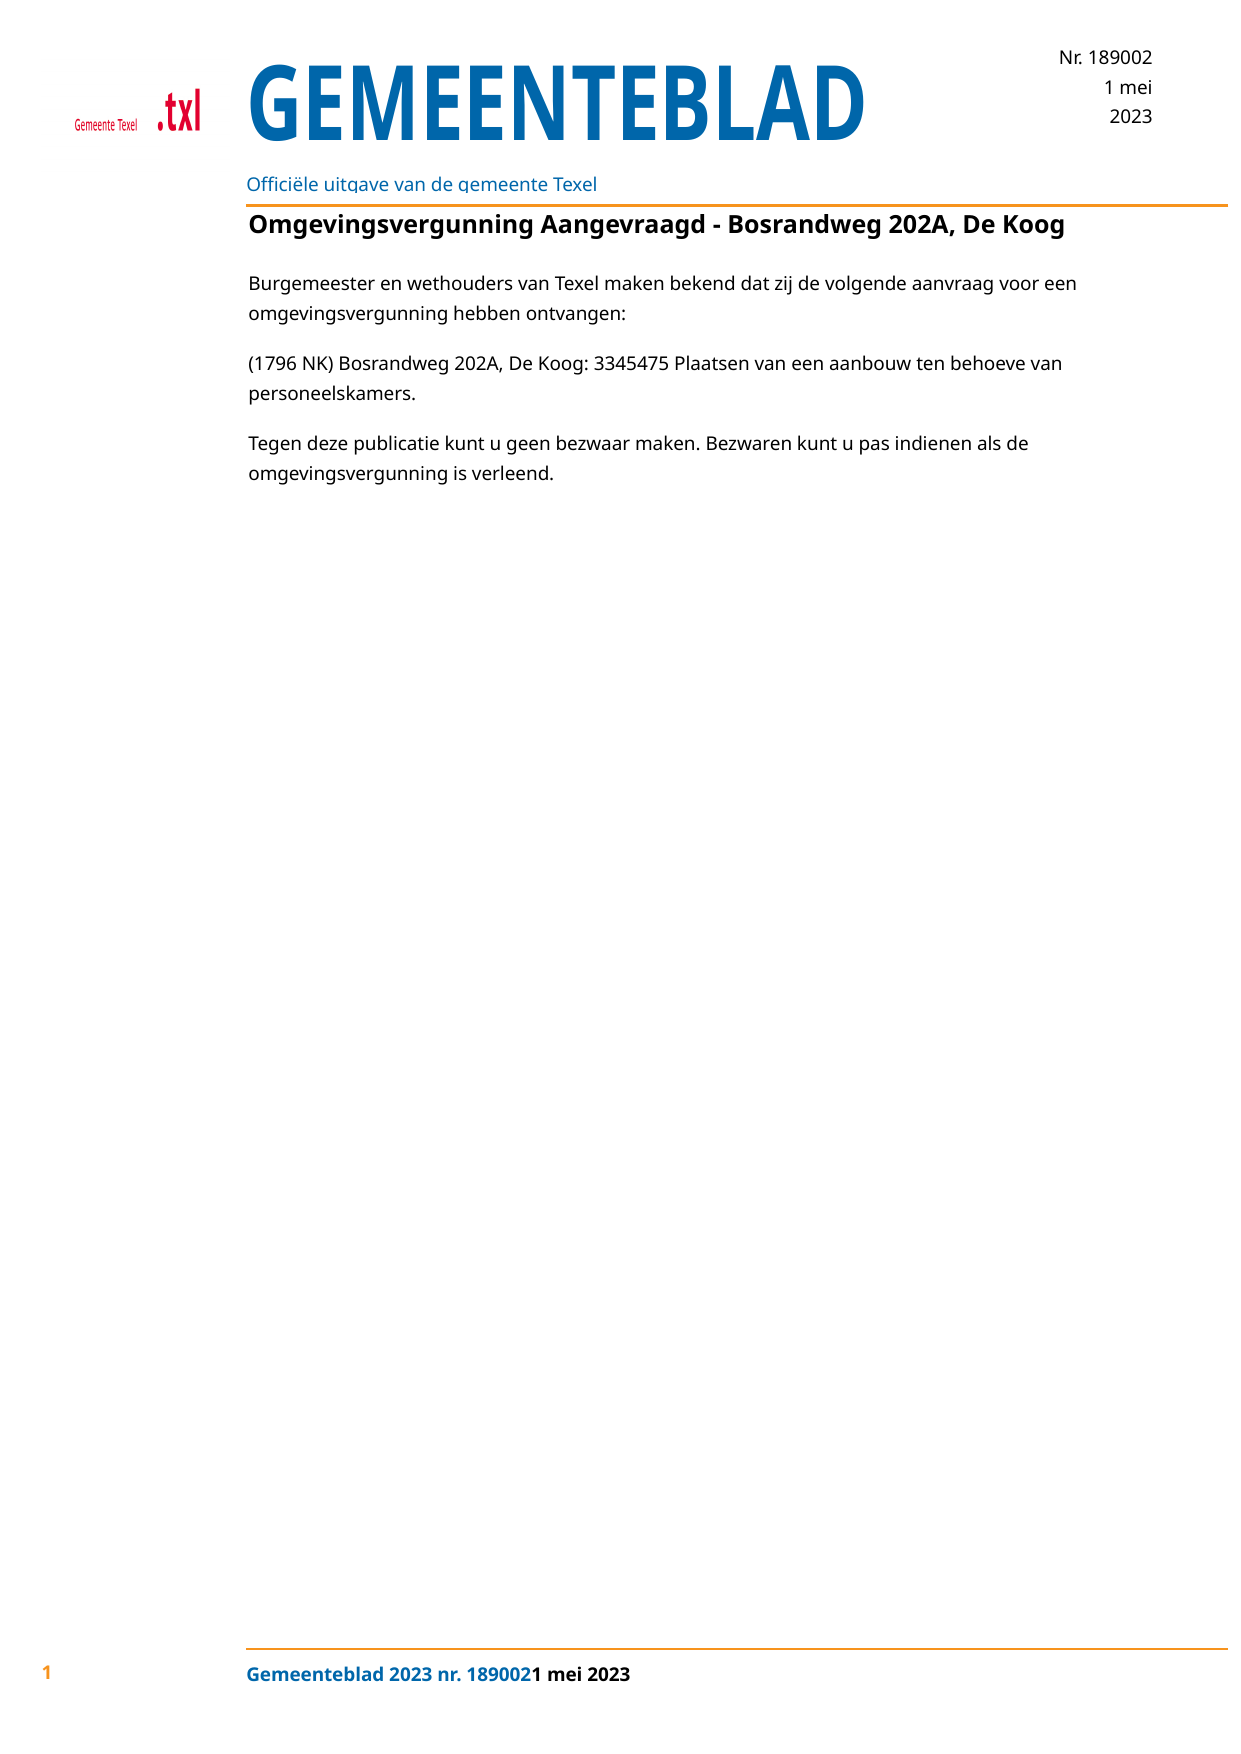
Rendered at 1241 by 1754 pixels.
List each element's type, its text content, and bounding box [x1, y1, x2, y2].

text Burgemeester en wethouders van Texel maken bekend dat zij de volgende aanvraag voor een omgevingsvergunning hebben ontvangen: [248, 270, 1152, 326]
text Tegen deze publicatie kunt u geen bezwaar maken. Bezwaren kunt u pas indienen als de omgevingsvergunning is verleend. [248, 430, 1152, 486]
picture [41, 47, 231, 172]
text Omgevingsvergunning Aangevraagd - Bosrandweg 202A, De Koog [248, 207, 1152, 241]
text (1796 NK) Bosrandweg 202A, De Koog: 3345475 Plaatsen van een aanbouw ten behoeve van personeelskamers. [248, 350, 1152, 406]
